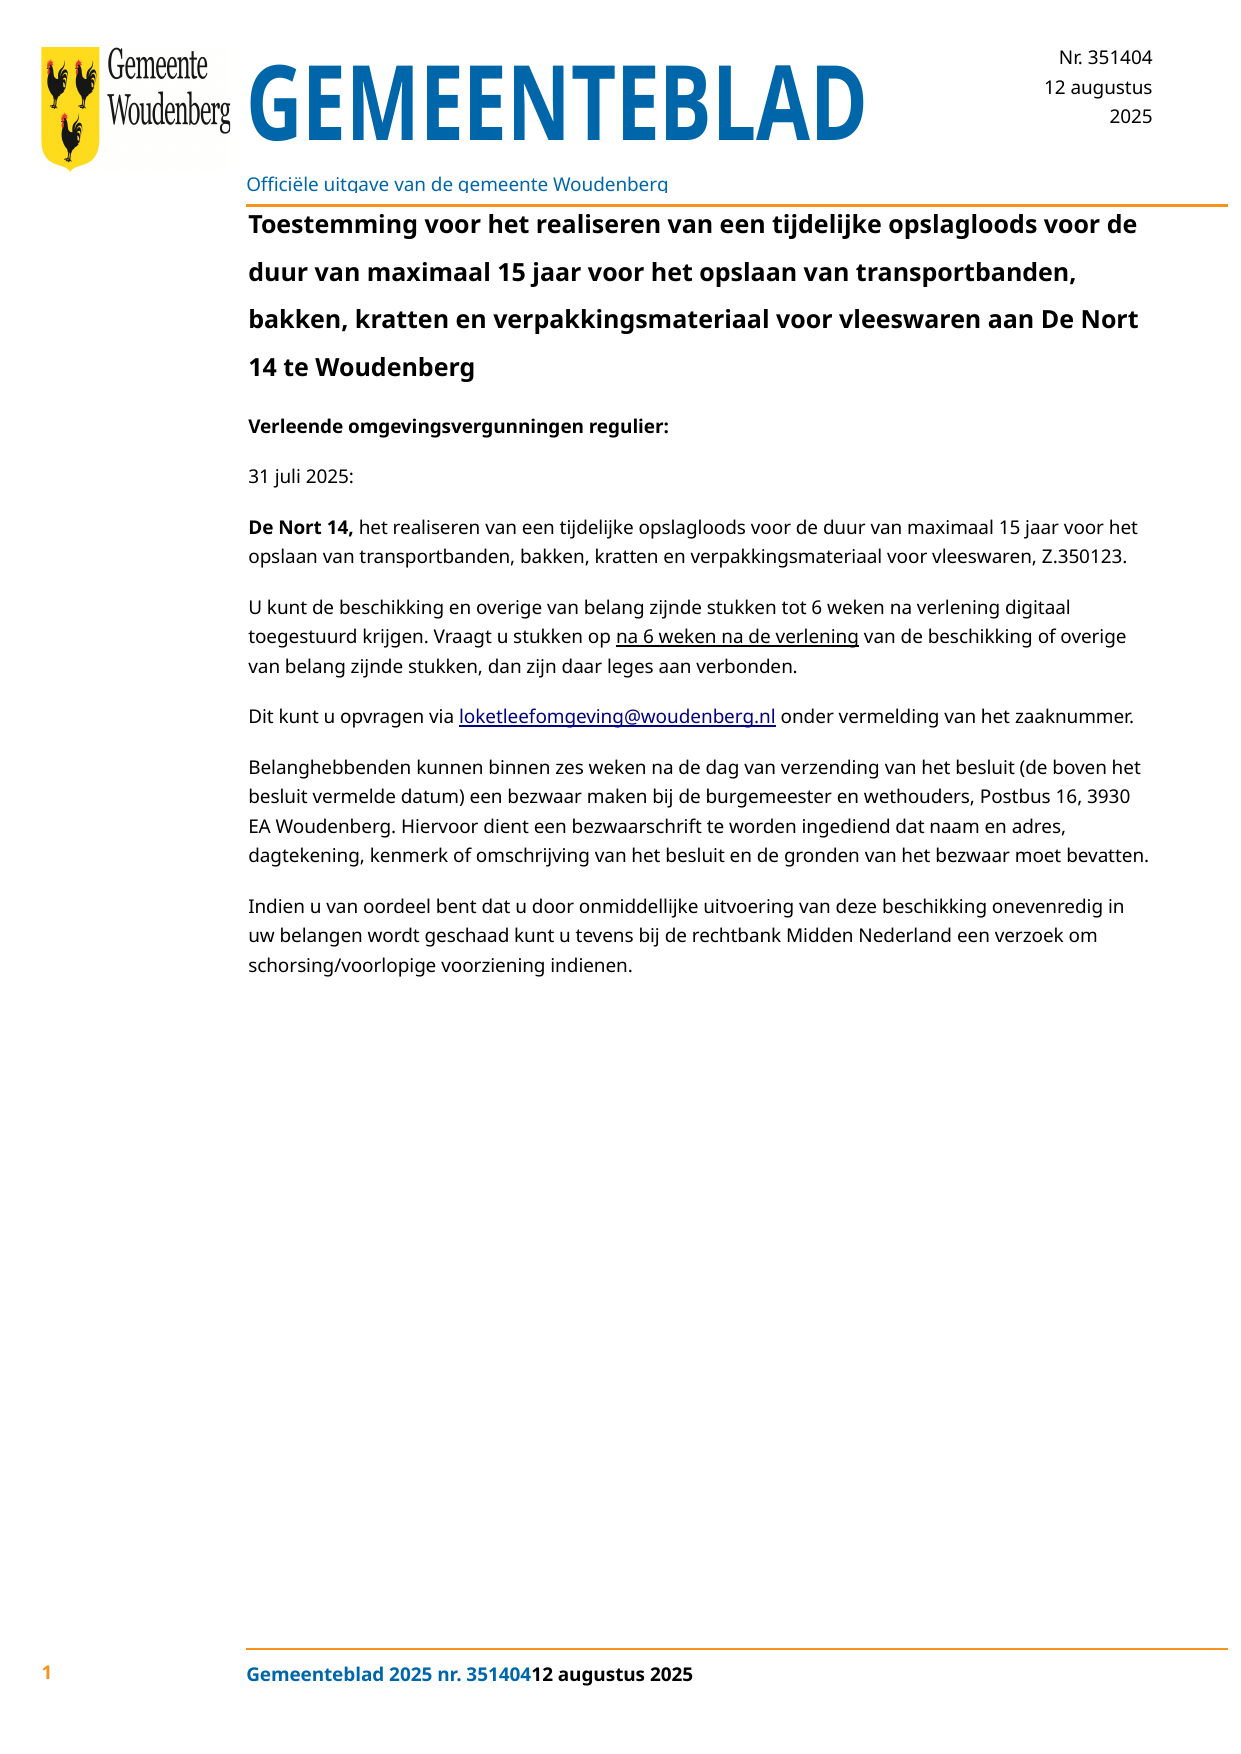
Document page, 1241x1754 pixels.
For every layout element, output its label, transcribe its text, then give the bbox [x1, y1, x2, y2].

text U kunt de beschikking en overige van belang zijnde stukken tot 6 weken na verlening digitaal toegestuurd krijgen. Vraagt u stukken op na 6 weken na de verlening van de beschikking of overige van belang zijnde stukken, dan zijn daar leges aan verbonden. [248, 594, 1152, 679]
text 31 juli 2025: [248, 463, 1152, 489]
picture [41, 47, 231, 172]
text Verleende omgevingsvergunningen regulier: [248, 413, 1152, 439]
text Toestemming voor het realiseren van een tijdelijke opslagloods voor de duur van maximaal 15 jaar voor het opslaan van transportbanden, bakken, kratten en verpakkingsmateriaal voor vleeswaren aan De Nort 14 te Woudenberg [248, 207, 1152, 384]
text De Nort 14, het realiseren van een tijdelijke opslagloods voor de duur van maximaal 15 jaar voor het opslaan van transportbanden, bakken, kratten en verpakkingsmateriaal voor vleeswaren, Z.350123. [248, 514, 1152, 569]
text Belanghebbenden kunnen binnen zes weken na de dag van verzending van het besluit (de boven het besluit vermelde datum) een bezwaar maken bij de burgemeester en wethouders, Postbus 16, 3930 EA Woudenberg. Hiervoor dient een bezwaarschrift te worden ingediend dat naam en adres, dagtekening, kenmerk of omschrijving van het besluit en de gronden van het bezwaar moet bevatten. [248, 754, 1152, 868]
text Dit kunt u opvragen via loketleefomgeving@woudenberg.nl onder vermelding van het zaaknummer. [248, 703, 1152, 729]
text Indien u van oordeel bent dat u door onmiddellijke uitvoering van deze beschikking onevenredig in uw belangen wordt geschaad kunt u tevens bij de rechtbank Midden Nederland een verzoek om schorsing/voorlopige voorziening indienen. [248, 893, 1152, 978]
